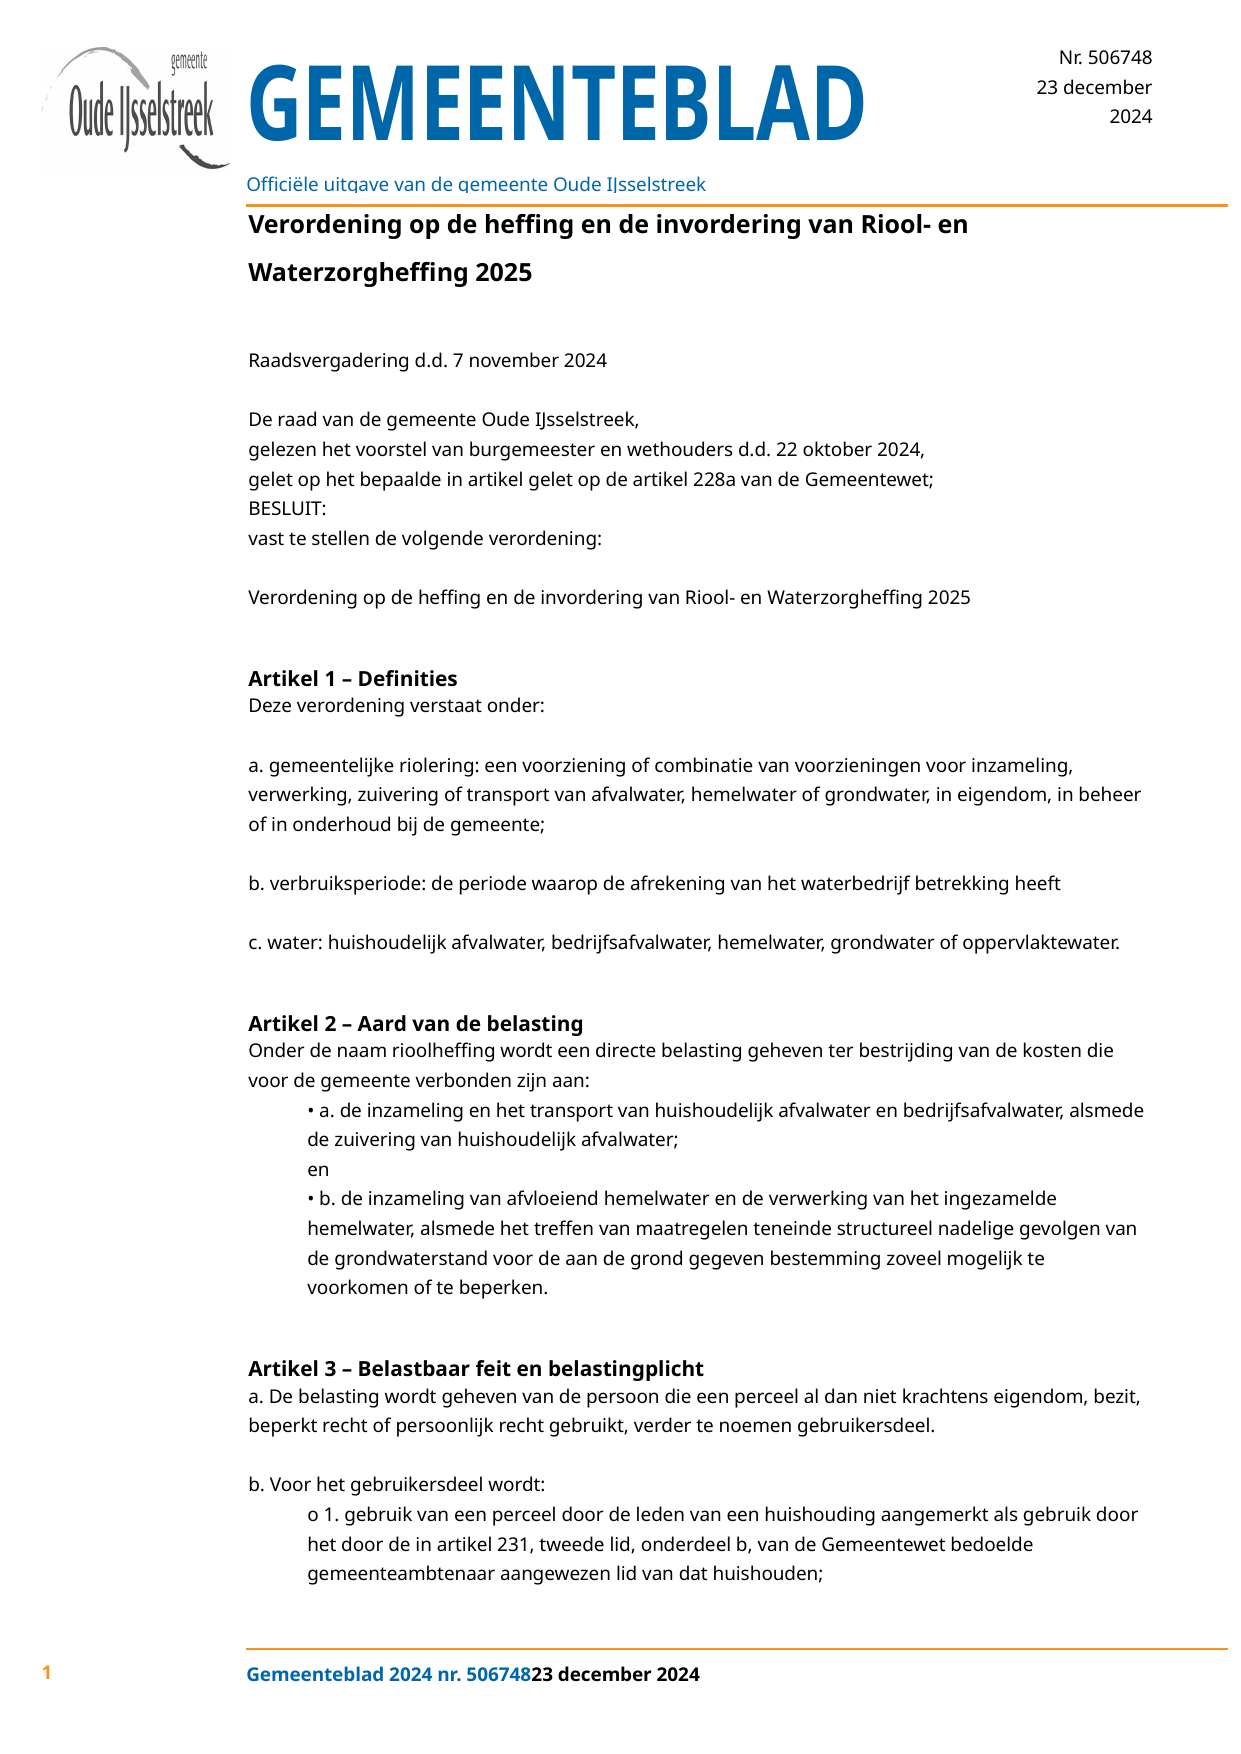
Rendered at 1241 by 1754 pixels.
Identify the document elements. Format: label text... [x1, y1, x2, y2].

text a. gemeentelijke riolering: een voorziening of combinatie van voorzieningen voor inzameling, verwerking, zuivering of transport van afvalwater, hemelwater of grondwater, in eigendom, in beheer of in onderhoud bij de gemeente; [248, 752, 1152, 837]
text a. De belasting wordt geheven van de persoon die een perceel al dan niet krachtens eigendom, bezit, beperkt recht of persoonlijk recht gebruikt, verder te noemen gebruikersdeel. [248, 1383, 1152, 1438]
text Artikel 2 – Aard van de belasting [248, 1009, 1152, 1038]
text Deze verordening verstaat onder: [248, 693, 1152, 718]
list • b. de inzameling van afvloeiend hemelwater en de verwerking van het ingezamelde hemelwater, alsmede het treffen van maatregelen teneinde structureel nadelige gevolgen van de grondwaterstand voor de aan de grond gegeven bestemming zoveel mogelijk te voorkomen of te beperken. [248, 1186, 1152, 1300]
text BESLUIT: [248, 495, 1152, 521]
list • a. de inzameling en het transport van huishoudelijk afvalwater en bedrijfsafvalwater, alsmede de zuivering van huishoudelijk afvalwater; [248, 1097, 1152, 1152]
text Onder de naam rioolheffing wordt een directe belasting geheven ter bestrijding van de kosten die voor de gemeente verbonden zijn aan: [248, 1038, 1152, 1093]
text Verordening op de heffing en de invordering van Riool- en Waterzorgheffing 2025 [248, 584, 1152, 610]
list en [248, 1156, 1152, 1182]
text b. Voor het gebruikersdeel wordt: [248, 1472, 1152, 1497]
text De raad van de gemeente Oude IJsselstreek, [248, 407, 1152, 432]
text Raadsvergadering d.d. 7 november 2024 [248, 347, 1152, 373]
text gelezen het voorstel van burgemeester en wethouders d.d. 22 oktober 2024, [248, 436, 1152, 462]
picture [41, 47, 231, 172]
text Artikel 3 – Belastbaar feit en belastingplicht [248, 1354, 1152, 1383]
text c. water: huishoudelijk afvalwater, bedrijfsafvalwater, hemelwater, grondwater of oppervlaktewater. [248, 929, 1152, 955]
text b. verbruiksperiode: de periode waarop de afrekening van het waterbedrijf betrekking heeft [248, 870, 1152, 896]
text Verordening op de heffing en de invordering van Riool- en Waterzorgheffing 2025 [248, 207, 1152, 288]
text gelet op het bepaalde in artikel gelet op de artikel 228a van de Gemeentewet; [248, 466, 1152, 492]
text vast te stellen de volgende verordening: [248, 525, 1152, 551]
text Artikel 1 – Definities [248, 664, 1152, 693]
list o 1. gebruik van een perceel door de leden van een huishouding aangemerkt als gebruik door het door de in artikel 231, tweede lid, onderdeel b, van de Gemeentewet bedoelde gemeenteambtenaar aangewezen lid van dat huishouden; [248, 1501, 1152, 1586]
